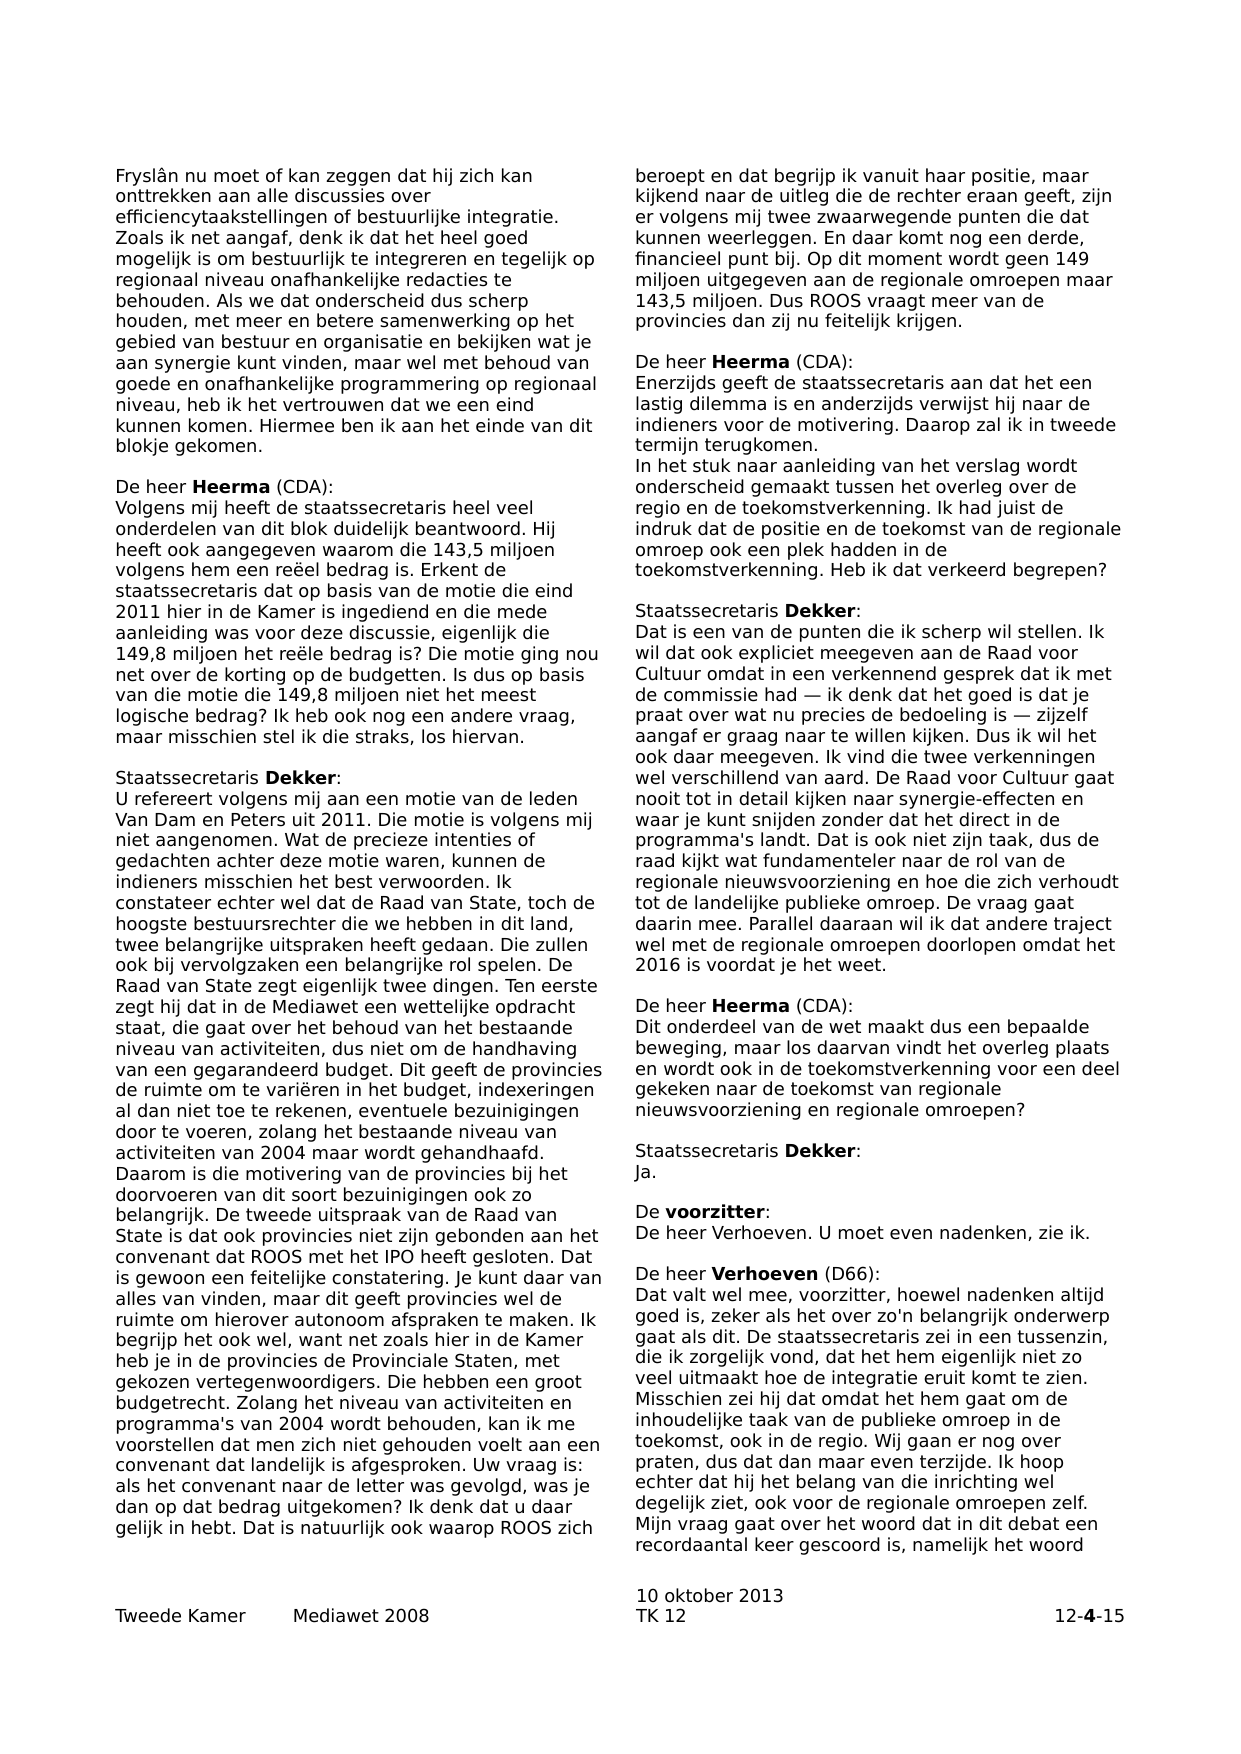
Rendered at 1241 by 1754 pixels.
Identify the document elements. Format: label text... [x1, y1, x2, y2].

text De heer Verhoeven. U moet even nadenken, zie ik. [635, 1223, 1125, 1244]
text Dit onderdeel van de wet maakt dus een bepaalde beweging, maar los daarvan vindt het overleg plaats en wordt ook in de toekomstverkenning voor een deel gekeken naar de toekomst van regionale nieuwsvoorziening en regionale omroepen? [635, 1017, 1125, 1121]
text De heer Heerma (CDA): [635, 352, 1125, 373]
text U refereert volgens mij aan een motie van de leden Van Dam en Peters uit 2011. Die motie is volgens mij niet aangenomen. Wat de precieze intenties of gedachten achter deze motie waren, kunnen de indieners misschien het best verwoorden. Ik constateer echter wel dat de Raad van State, toch de hoogste bestuursrechter die we hebben in dit land, twee belangrijke uitspraken heeft gedaan. Die zullen ook bij vervolgzaken een belangrijke rol spelen. De Raad van State zegt eigenlijk twee dingen. Ten eerste zegt hij dat in de Mediawet een wettelijke opdracht staat, die gaat over het behoud van het bestaande niveau van activiteiten, dus niet om de handhaving van een gegarandeerd budget. Dit geeft de provincies de ruimte om te variëren in het budget, indexeringen al dan niet toe te rekenen, eventuele bezuinigingen door te voeren, zolang het bestaande niveau van activiteiten van 2004 maar wordt gehandhaafd. Daarom is die motivering van de provincies bij het doorvoeren van dit soort bezuinigingen ook zo belangrijk. De tweede uitspraak van de Raad van State is dat ook provincies niet zijn gebonden aan het convenant dat ROOS met het IPO heeft gesloten. Dat is gewoon een feitelijke constatering. Je kunt daar van alles van vinden, maar dit geeft provincies wel de ruimte om hierover autonoom afspraken te maken. Ik begrijp het ook wel, want net zoals hier in de Kamer heb je in de provincies de Provinciale Staten, met gekozen vertegenwoordigers. Die hebben een groot budgetrecht. Zolang het niveau van activiteiten en programma's van 2004 wordt behouden, kan ik me voorstellen dat men zich niet gehouden voelt aan een convenant dat landelijk is afgesproken. Uw vraag is: als het convenant naar de letter was gevolgd, was je dan op dat bedrag uitgekomen? Ik denk dat u daar gelijk in hebt. Dat is natuurlijk ook waarop ROOS zich [115, 788, 605, 1538]
text Staatssecretaris Dekker: [635, 601, 1125, 622]
text Enerzijds geeft de staatssecretaris aan dat het een lastig dilemma is en anderzijds verwijst hij naar de indieners voor de motivering. Daarop zal ik in tweede termijn terugkomen. [635, 373, 1125, 456]
text De heer Verhoeven (D66): [635, 1264, 1125, 1285]
text In het stuk naar aanleiding van het verslag wordt onderscheid gemaakt tussen het overleg over de regio en de toekomstverkenning. Ik had juist de indruk dat de positie en de toekomst van de regionale omroep ook een plek hadden in de toekomstverkenning. Heb ik dat verkeerd begrepen? [635, 456, 1125, 581]
text Volgens mij heeft de staatssecretaris heel veel onderdelen van dit blok duidelijk beantwoord. Hij heeft ook aangegeven waarom die 143,5 miljoen volgens hem een reëel bedrag is. Erkent de staatssecretaris dat op basis van de motie die eind 2011 hier in de Kamer is ingediend en die mede aanleiding was voor deze discussie, eigenlijk die 149,8 miljoen het reële bedrag is? Die motie ging nou net over de korting op de budgetten. Is dus op basis van die motie die 149,8 miljoen niet het meest logische bedrag? Ik heb ook nog een andere vraag, maar misschien stel ik die straks, los hiervan. [115, 498, 605, 748]
text Dat is een van de punten die ik scherp wil stellen. Ik wil dat ook expliciet meegeven aan de Raad voor Cultuur omdat in een verkennend gesprek dat ik met de commissie had — ik denk dat het goed is dat je praat over wat nu precies de bedoeling is — zijzelf aangaf er graag naar te willen kijken. Dus ik wil het ook daar meegeven. Ik vind die twee verkenningen wel verschillend van aard. De Raad voor Cultuur gaat nooit tot in detail kijken naar synergie-effecten en waar je kunt snijden zonder dat het direct in de programma's landt. Dat is ook niet zijn taak, dus de raad kijkt wat fundamenteler naar de rol van de regionale nieuwsvoorziening en hoe die zich verhoudt tot de landelijke publieke omroep. De vraag gaat daarin mee. Parallel daaraan wil ik dat andere traject wel met de regionale omroepen doorlopen omdat het 2016 is voordat je het weet. [635, 622, 1125, 976]
text De voorzitter: [635, 1202, 1125, 1223]
text beroept en dat begrijp ik vanuit haar positie, maar kijkend naar de uitleg die de rechter eraan geeft, zijn er volgens mij twee zwaarwegende punten die dat kunnen weerleggen. En daar komt nog een derde, financieel punt bij. Op dit moment wordt geen 149 miljoen uitgegeven aan de regionale omroepen maar 143,5 miljoen. Dus ROOS vraagt meer van de provincies dan zij nu feitelijk krijgen. [635, 165, 1125, 332]
text Staatssecretaris Dekker: [635, 1141, 1125, 1162]
text De heer Heerma (CDA): [115, 477, 605, 498]
text Staatssecretaris Dekker: [115, 768, 605, 788]
text De heer Heerma (CDA): [635, 996, 1125, 1017]
text Mijn vraag gaat over het woord dat in dit debat een recordaantal keer gescoord is, namelijk het woord [635, 1514, 1125, 1556]
text Fryslân nu moet of kan zeggen dat hij zich kan onttrekken aan alle discussies over efficiencytaakstellingen of bestuurlijke integratie. Zoals ik net aangaf, denk ik dat het heel goed mogelijk is om bestuurlijk te integreren en tegelijk op regionaal niveau onafhankelijke redacties te behouden. Als we dat onderscheid dus scherp houden, met meer en betere samenwerking op het gebied van bestuur en organisatie en bekijken wat je aan synergie kunt vinden, maar wel met behoud van goede en onafhankelijke programmering op regionaal niveau, heb ik het vertrouwen dat we een eind kunnen komen. Hiermee ben ik aan het einde van dit blokje gekomen. [115, 165, 605, 457]
text Dat valt wel mee, voorzitter, hoewel nadenken altijd goed is, zeker als het over zo'n belangrijk onderwerp gaat als dit. De staatssecretaris zei in een tussenzin, die ik zorgelijk vond, dat het hem eigenlijk niet zo veel uitmaakt hoe de integratie eruit komt te zien. Misschien zei hij dat omdat het hem gaat om de inhoudelijke taak van de publieke omroep in de toekomst, ook in de regio. Wij gaan er nog over praten, dus dat dan maar even terzijde. Ik hoop echter dat hij het belang van die inrichting wel degelijk ziet, ook voor de regionale omroepen zelf. [635, 1285, 1125, 1514]
text Ja. [635, 1162, 1125, 1182]
